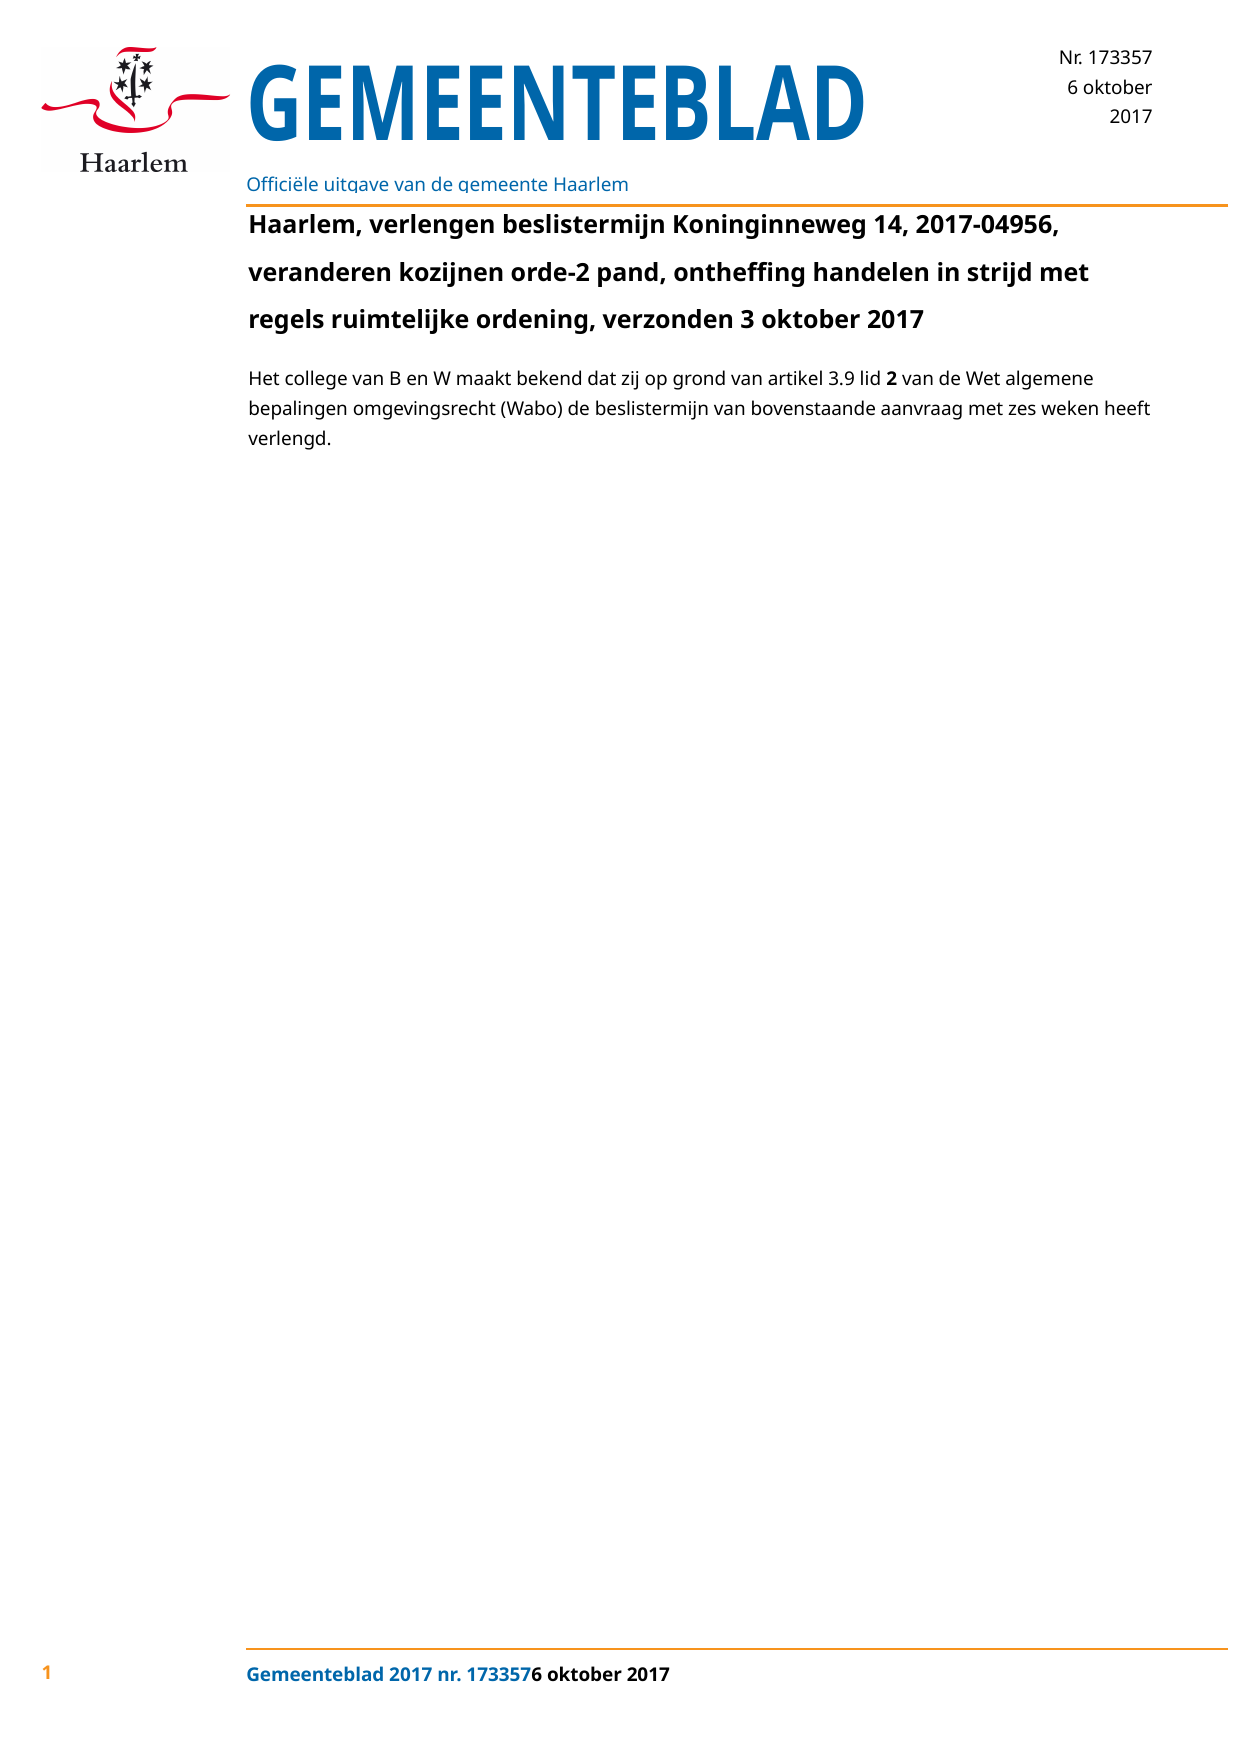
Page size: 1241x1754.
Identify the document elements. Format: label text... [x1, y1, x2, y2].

text Het college van B en W maakt bekend dat zij op grond van artikel 3.9 lid 2 van de Wet algemene bepalingen omgevingsrecht (Wabo) de beslistermijn van bovenstaande aanvraag met zes weken heeft verlengd. [248, 366, 1152, 450]
text Haarlem, verlengen beslistermijn Koninginneweg 14, 2017-04956, veranderen kozijnen orde-2 pand, ontheffing handelen in strijd met regels ruimtelijke ordening, verzonden 3 oktober 2017 [248, 207, 1152, 336]
picture [41, 47, 231, 172]
